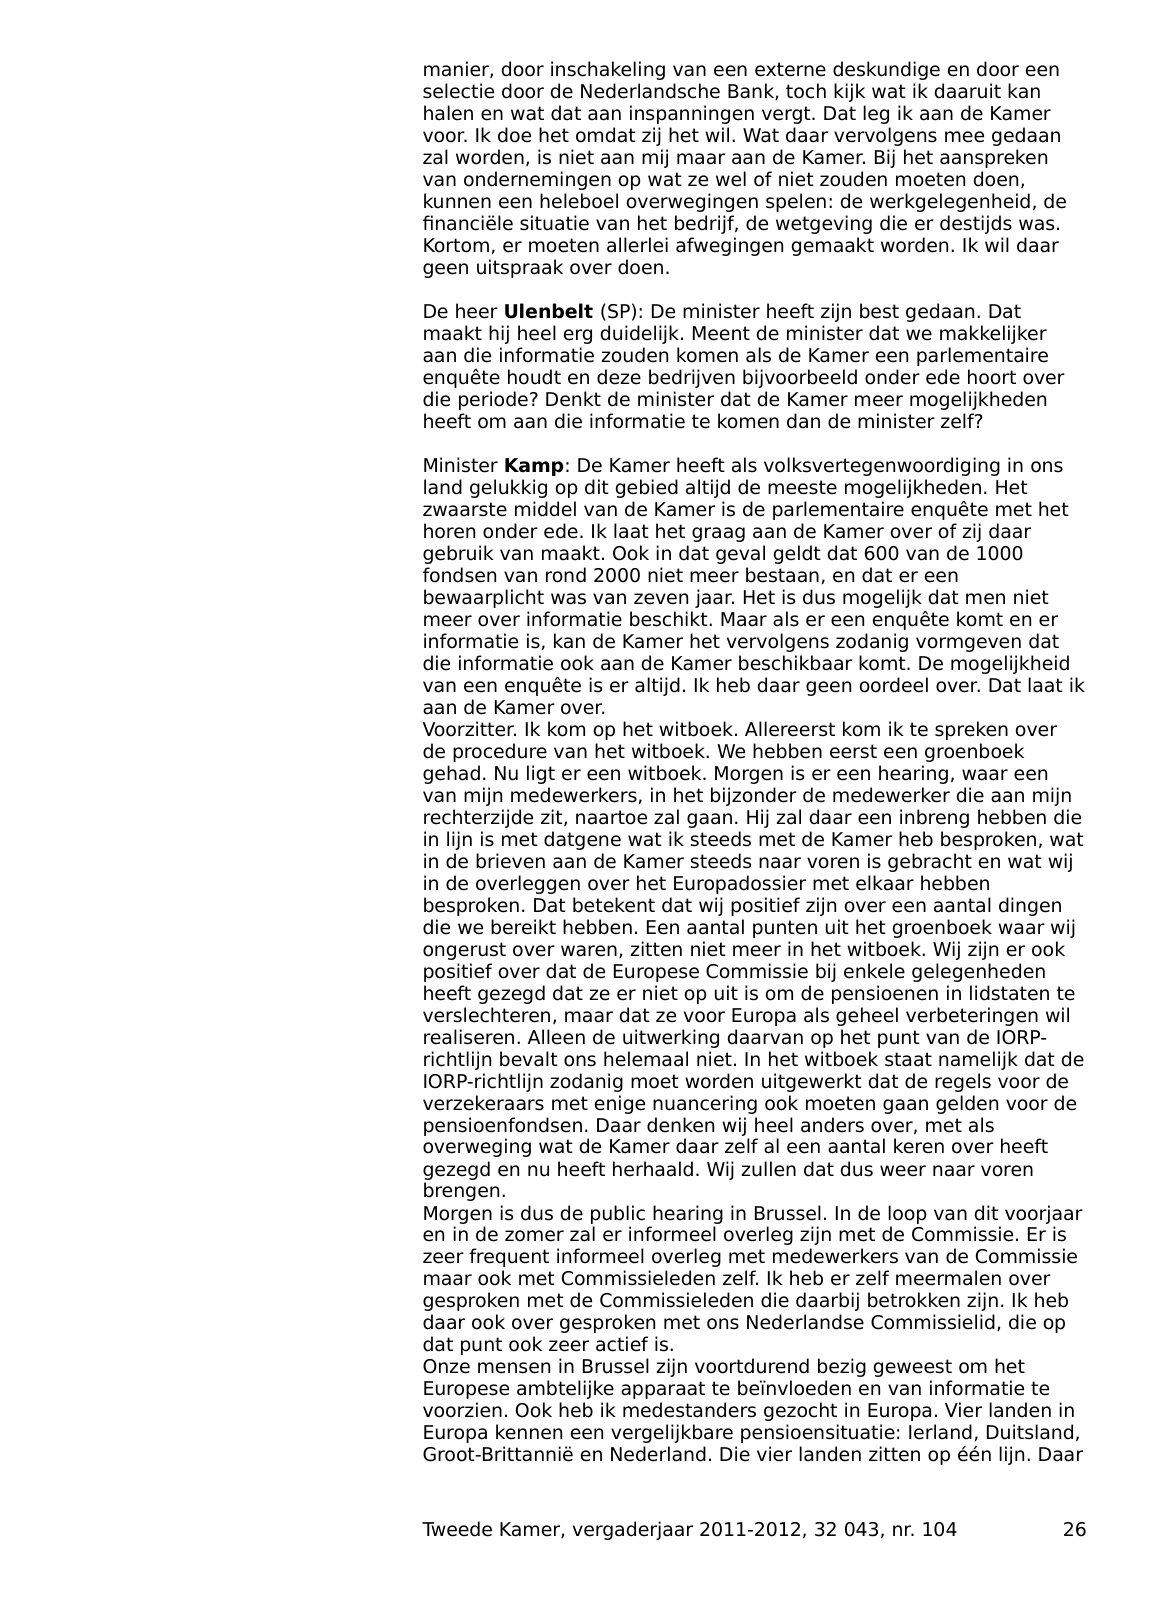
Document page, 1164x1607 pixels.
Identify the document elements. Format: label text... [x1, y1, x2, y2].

text Minister Kamp: De Kamer heeft als volksvertegenwoordiging in ons land gelukkig op dit gebied altijd de meeste mogelijkheden. Het zwaarste middel van de Kamer is de parlementaire enquête met het horen onder ede. Ik laat het graag aan de Kamer over of zij daar gebruik van maakt. Ook in dat geval geldt dat 600 van de 1000 fondsen van rond 2000 niet meer bestaan, en dat er een bewaarplicht was van zeven jaar. Het is dus mogelijk dat men niet meer over informatie beschikt. Maar als er een enquête komt en er informatie is, kan de Kamer het vervolgens zodanig vormgeven dat die informatie ook aan de Kamer beschikbaar komt. De mogelijkheid van een enquête is er altijd. Ik heb daar geen oordeel over. Dat laat ik aan de Kamer over. [422, 455, 1087, 719]
text Onze mensen in Brussel zijn voortdurend bezig geweest om het Europese ambtelijke apparaat te beïnvloeden en van informatie te voorzien. Ook heb ik medestanders gezocht in Europa. Vier landen in Europa kennen een vergelijkbare pensioensituatie: Ierland, Duitsland, Groot-Brittannië en Nederland. Die vier landen zitten op één lijn. Daar [422, 1356, 1087, 1466]
text Voorzitter. Ik kom op het witboek. Allereerst kom ik te spreken over de procedure van het witboek. We hebben eerst een groenboek gehad. Nu ligt er een witboek. Morgen is er een hearing, waar een van mijn medewerkers, in het bijzonder de medewerker die aan mijn rechterzijde zit, naartoe zal gaan. Hij zal daar een inbreng hebben die in lijn is met datgene wat ik steeds met de Kamer heb besproken, wat in de brieven aan de Kamer steeds naar voren is gebracht en wat wij in de overleggen over het Europadossier met elkaar hebben besproken. Dat betekent dat wij positief zijn over een aantal dingen die we bereikt hebben. Een aantal punten uit het groenboek waar wij ongerust over waren, zitten niet meer in het witboek. Wij zijn er ook positief over dat de Europese Commissie bij enkele gelegenheden heeft gezegd dat ze er niet op uit is om de pensioenen in lidstaten te verslechteren, maar dat ze voor Europa als geheel verbeteringen wil realiseren. Alleen de uitwerking daarvan op het punt van de IORP-richtlijn bevalt ons helemaal niet. In het witboek staat namelijk dat de IORP-richtlijn zodanig moet worden uitgewerkt dat de regels voor de verzekeraars met enige nuancering ook moeten gaan gelden voor de pensioenfondsen. Daar denken wij heel anders over, met als overweging wat de Kamer daar zelf al een aantal keren over heeft gezegd en nu heeft herhaald. Wij zullen dat dus weer naar voren brengen. [422, 719, 1087, 1202]
text Morgen is dus de public hearing in Brussel. In de loop van dit voorjaar en in de zomer zal er informeel overleg zijn met de Commissie. Er is zeer frequent informeel overleg met medewerkers van de Commissie maar ook met Commissieleden zelf. Ik heb er zelf meermalen over gesproken met de Commissieleden die daarbij betrokken zijn. Ik heb daar ook over gesproken met ons Nederlandse Commissielid, die op dat punt ook zeer actief is. [422, 1202, 1087, 1356]
text manier, door inschakeling van een externe deskundige en door een selectie door de Nederlandsche Bank, toch kijk wat ik daaruit kan halen en wat dat aan inspanningen vergt. Dat leg ik aan de Kamer voor. Ik doe het omdat zij het wil. Wat daar vervolgens mee gedaan zal worden, is niet aan mij maar aan de Kamer. Bij het aanspreken van ondernemingen op wat ze wel of niet zouden moeten doen, kunnen een heleboel overwegingen spelen: de werkgelegenheid, de financiële situatie van het bedrijf, de wetgeving die er destijds was. Kortom, er moeten allerlei afwegingen gemaakt worden. Ik wil daar geen uitspraak over doen. [422, 59, 1087, 279]
text De heer Ulenbelt (SP): De minister heeft zijn best gedaan. Dat maakt hij heel erg duidelijk. Meent de minister dat we makkelijker aan die informatie zouden komen als de Kamer een parlementaire enquête houdt en deze bedrijven bijvoorbeeld onder ede hoort over die periode? Denkt de minister dat de Kamer meer mogelijkheden heeft om aan die informatie te komen dan de minister zelf? [422, 301, 1087, 433]
